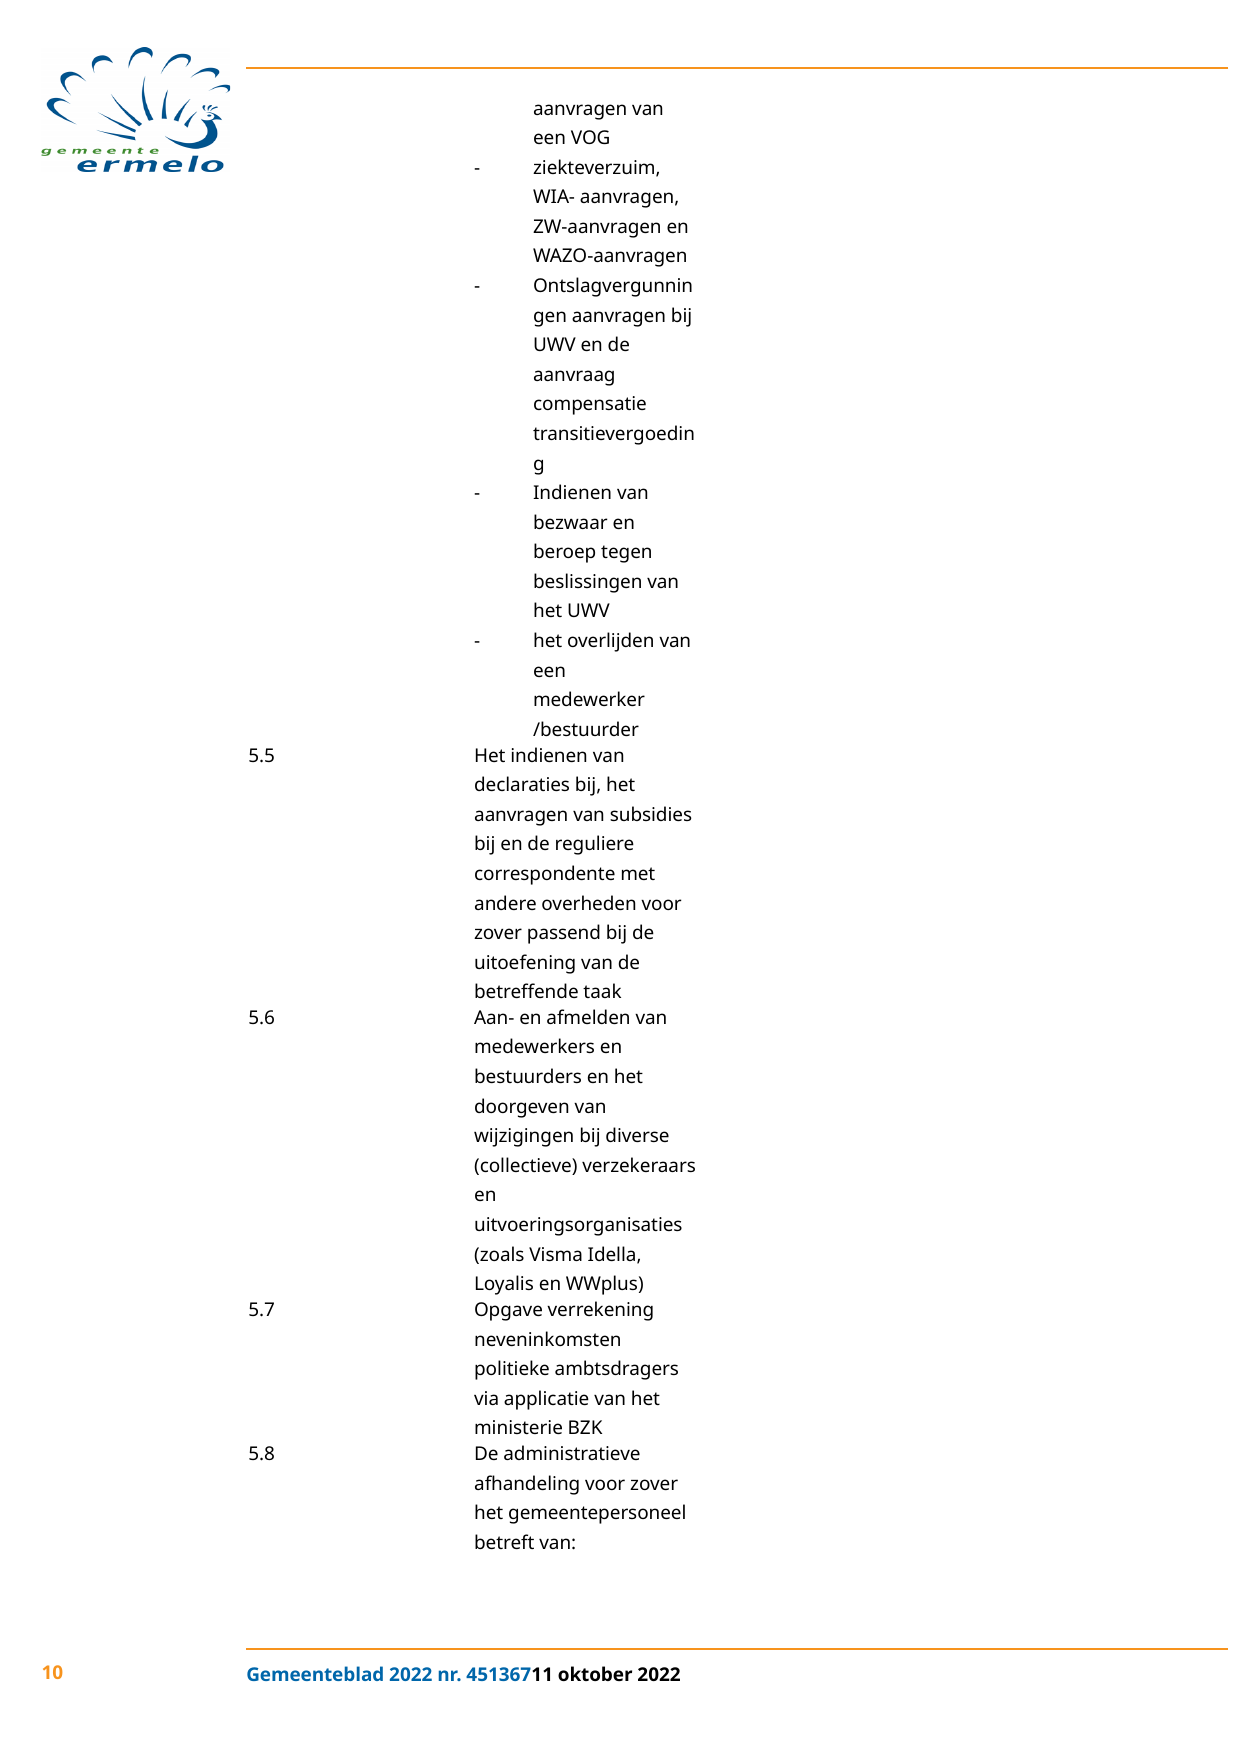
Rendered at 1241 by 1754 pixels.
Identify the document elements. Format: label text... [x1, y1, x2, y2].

table_cell [700, 1440, 926, 1584]
table_cell Opgave verrekening neveninkomsten politieke ambtsdragers via applicatie van het ministerie BZK [474, 1296, 700, 1440]
table_cell Aan- en afmelden van medewerkers en bestuurders en het doorgeven van wijzigingen bij diverse (collectieve) verzekeraars en uitvoeringsorganisaties (zoals Visma Idella, Loyalis en WWplus) [474, 1004, 700, 1296]
table_cell 5.5 [248, 742, 474, 1004]
table_cell 5.6 [248, 1004, 474, 1296]
picture [41, 47, 231, 172]
table_cell [926, 95, 1152, 742]
table_cell [926, 1004, 1152, 1296]
table_cell aanvragen van een VOG ziekteverzuim, WIA- aanvragen, ZW-aanvragen en WAZO-aanvragen Ontslagvergunningen aanvragen bij UWV en de aanvraag compensatie transitievergoeding Indienen van bezwaar en beroep tegen beslissingen van het UWV het overlijden van een medewerker /bestuurder [474, 95, 700, 742]
table_cell De administratieve afhandeling voor zover het gemeentepersoneel betreft van: [474, 1440, 700, 1584]
table_cell [700, 1004, 926, 1296]
table_cell [926, 1296, 1152, 1440]
table_cell [926, 1440, 1152, 1584]
table_cell 5.7 [248, 1296, 474, 1440]
table_cell Het indienen van declaraties bij, het aanvragen van subsidies bij en de reguliere correspondente met andere overheden voor zover passend bij de uitoefening van de betreffende taak [474, 742, 700, 1004]
table_cell 5.8 [248, 1440, 474, 1584]
table_cell [248, 95, 474, 742]
table_cell [700, 95, 926, 742]
table_cell [700, 742, 926, 1004]
table_cell [700, 1296, 926, 1440]
table_cell [926, 742, 1152, 1004]
